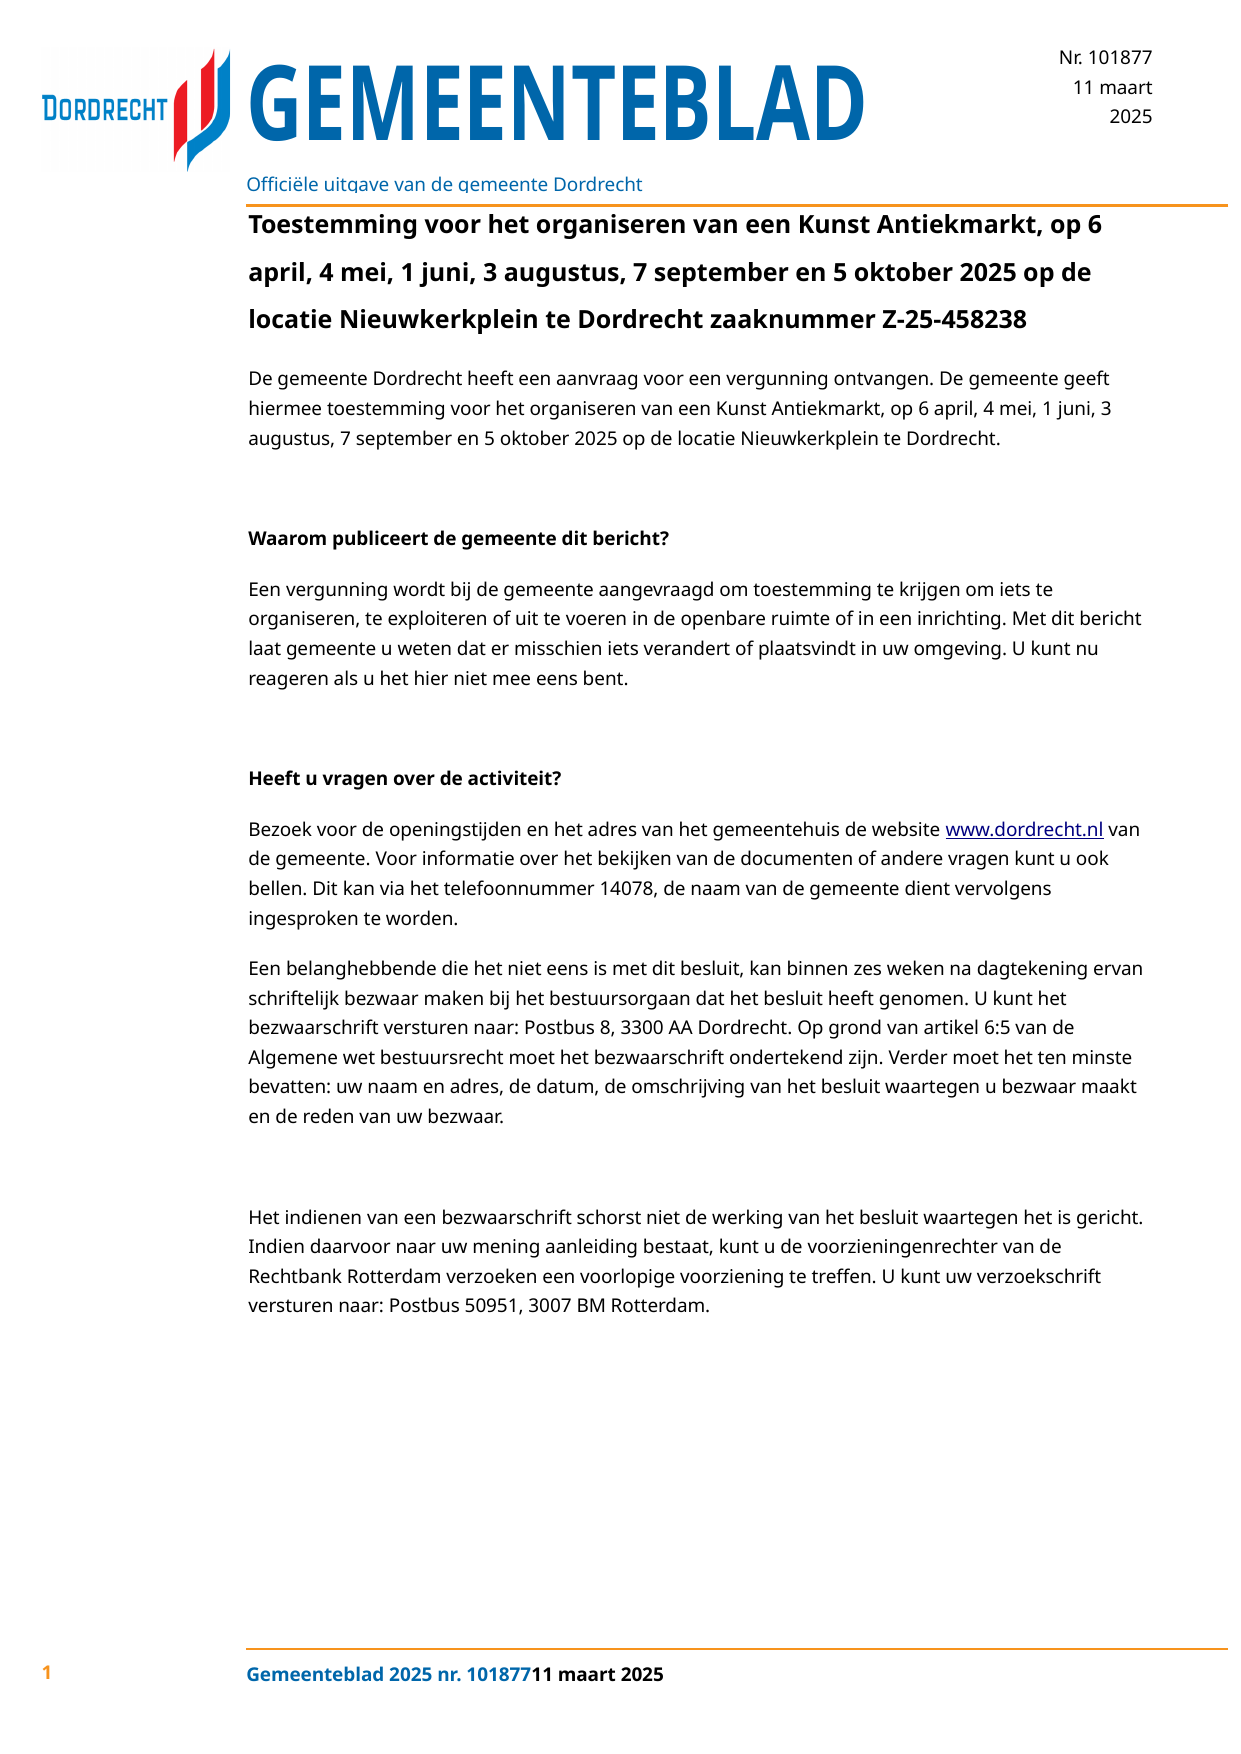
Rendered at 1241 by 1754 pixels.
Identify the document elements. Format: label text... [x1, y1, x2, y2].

text Het indienen van een bezwaarschrift schorst niet de werking van het besluit waartegen het is gericht. Indien daarvoor naar uw mening aanleiding bestaat, kunt u de voorzieningenrechter van de Rechtbank Rotterdam verzoeken een voorlopige voorziening te treffen. U kunt uw verzoekschrift versturen naar: Postbus 50951, 3007 BM Rotterdam. [248, 1204, 1152, 1318]
text Toestemming voor het organiseren van een Kunst Antiekmarkt, op 6 april, 4 mei, 1 juni, 3 augustus, 7 september en 5 oktober 2025 op de locatie Nieuwkerkplein te Dordrecht zaaknummer Z-25-458238 [248, 207, 1152, 336]
text Een vergunning wordt bij de gemeente aangevraagd om toestemming te krijgen om iets te organiseren, te exploiteren of uit te voeren in de openbare ruimte of in een inrichting. Met dit bericht laat gemeente u weten dat er misschien iets verandert of plaatsvindt in uw omgeving. U kunt nu reageren als u het hier niet mee eens bent. [248, 576, 1152, 690]
text Waarom publiceert de gemeente dit bericht? [248, 526, 1152, 551]
text De gemeente Dordrecht heeft een aanvraag voor een vergunning ontvangen. De gemeente geeft hiermee toestemming voor het organiseren van een Kunst Antiekmarkt, op 6 april, 4 mei, 1 juni, 3 augustus, 7 september en 5 oktober 2025 op de locatie Nieuwkerkplein te Dordrecht. [248, 366, 1152, 450]
picture [41, 47, 231, 172]
text Bezoek voor de openingstijden en het adres van het gemeentehuis de website www.dordrecht.nl van de gemeente. Voor informatie over het bekijken van de documenten of andere vragen kunt u ook bellen. Dit kan via het telefoonnummer 14078, de naam van de gemeente dient vervolgens ingesproken te worden. [248, 816, 1152, 930]
text Een belanghebbende die het niet eens is met dit besluit, kan binnen zes weken na dagtekening ervan schriftelijk bezwaar maken bij het bestuursorgaan dat het besluit heeft genomen. U kunt het bezwaarschrift versturen naar: Postbus 8, 3300 AA Dordrecht. Op grond van artikel 6:5 van de Algemene wet bestuursrecht moet het bezwaarschrift ondertekend zijn. Verder moet het ten minste bevatten: uw naam en adres, de datum, de omschrijving van het besluit waartegen u bezwaar maakt en de reden van uw bezwaar. [248, 955, 1152, 1129]
text Heeft u vragen over de activiteit? [248, 766, 1152, 791]
